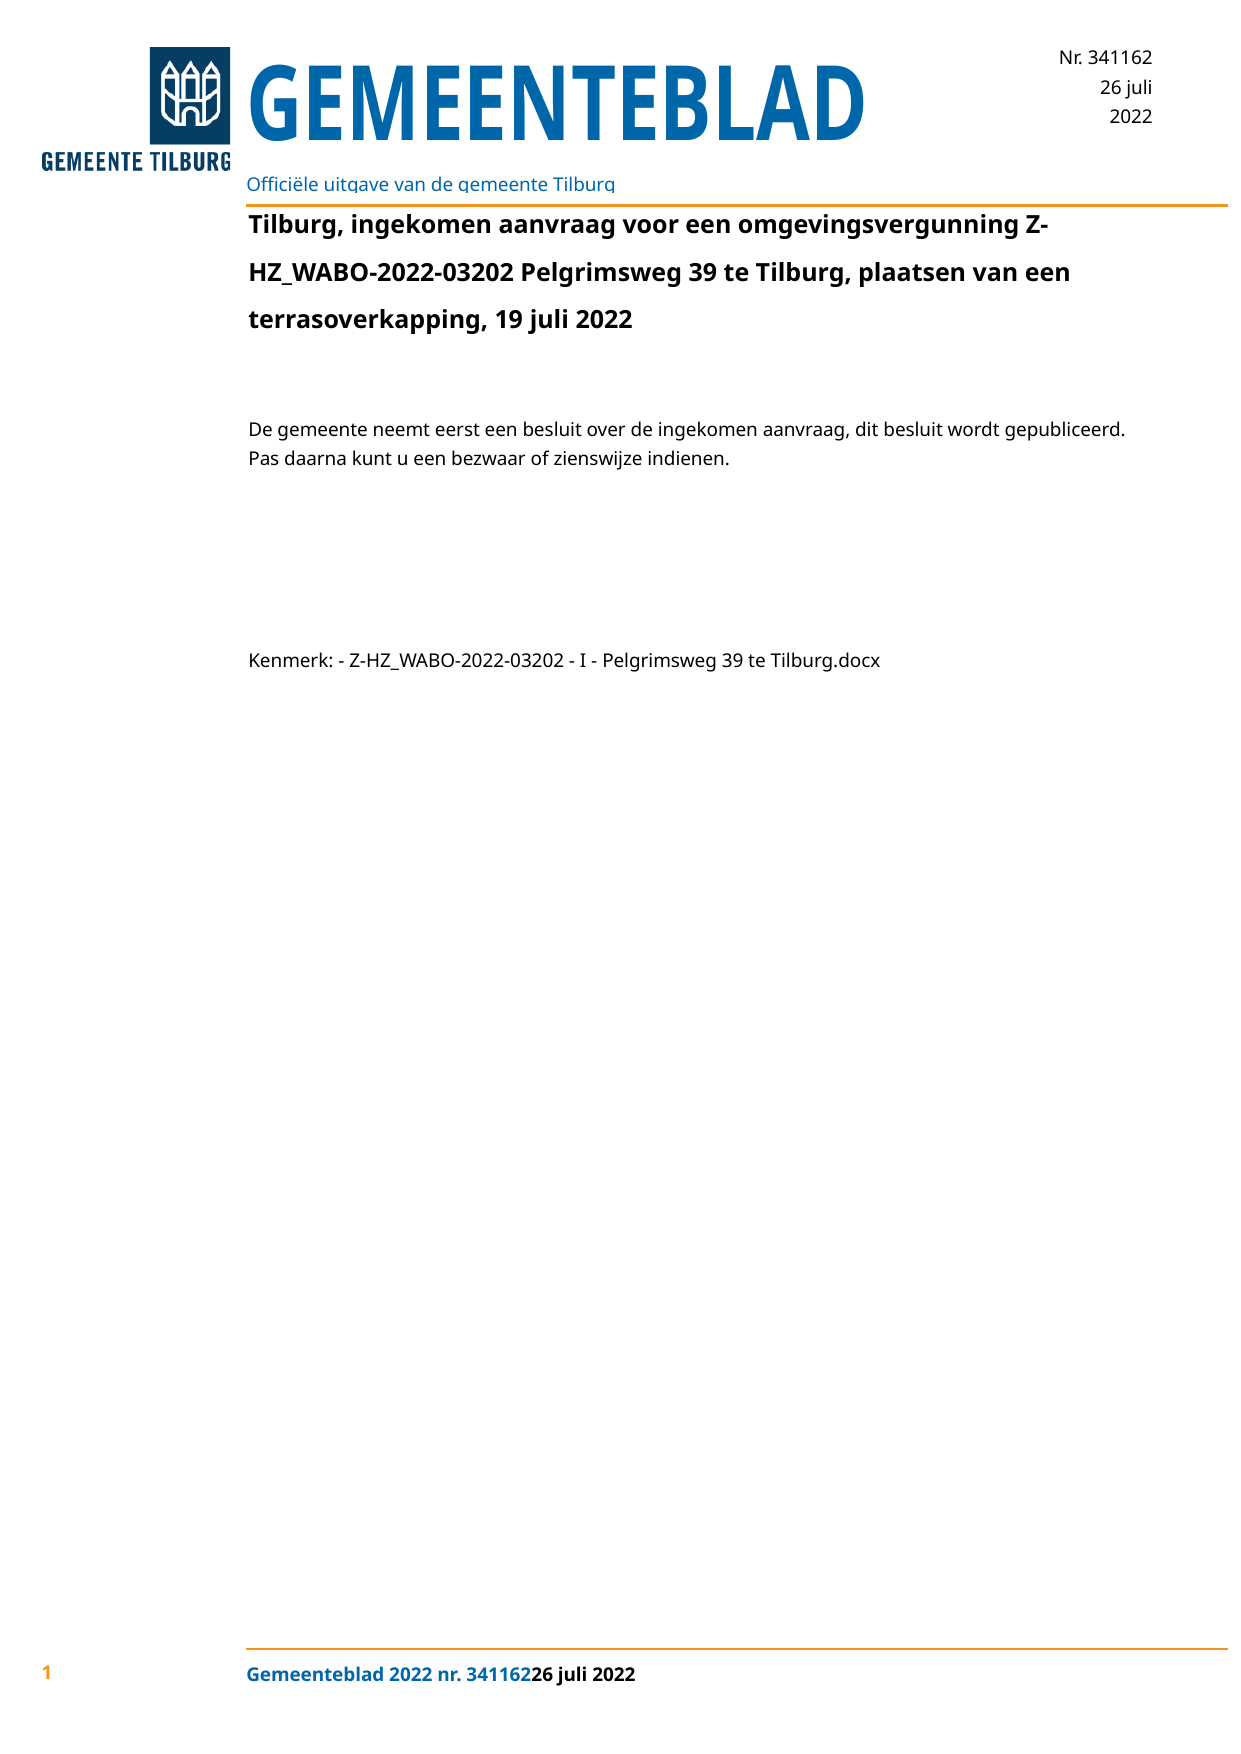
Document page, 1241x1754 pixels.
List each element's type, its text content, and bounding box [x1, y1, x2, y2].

picture [41, 47, 231, 172]
text De gemeente neemt eerst een besluit over de ingekomen aanvraag, dit besluit wordt gepubliceerd. Pas daarna kunt u een bezwaar of zienswijze indienen. [248, 416, 1152, 471]
text Tilburg, ingekomen aanvraag voor een omgevingsvergunning Z-HZ_WABO-2022-03202 Pelgrimsweg 39 te Tilburg, plaatsen van een terrasoverkapping, 19 juli 2022 [248, 207, 1152, 336]
text Kenmerk: - Z-HZ_WABO-2022-03202 - I - Pelgrimsweg 39 te Tilburg.docx [248, 647, 1152, 673]
